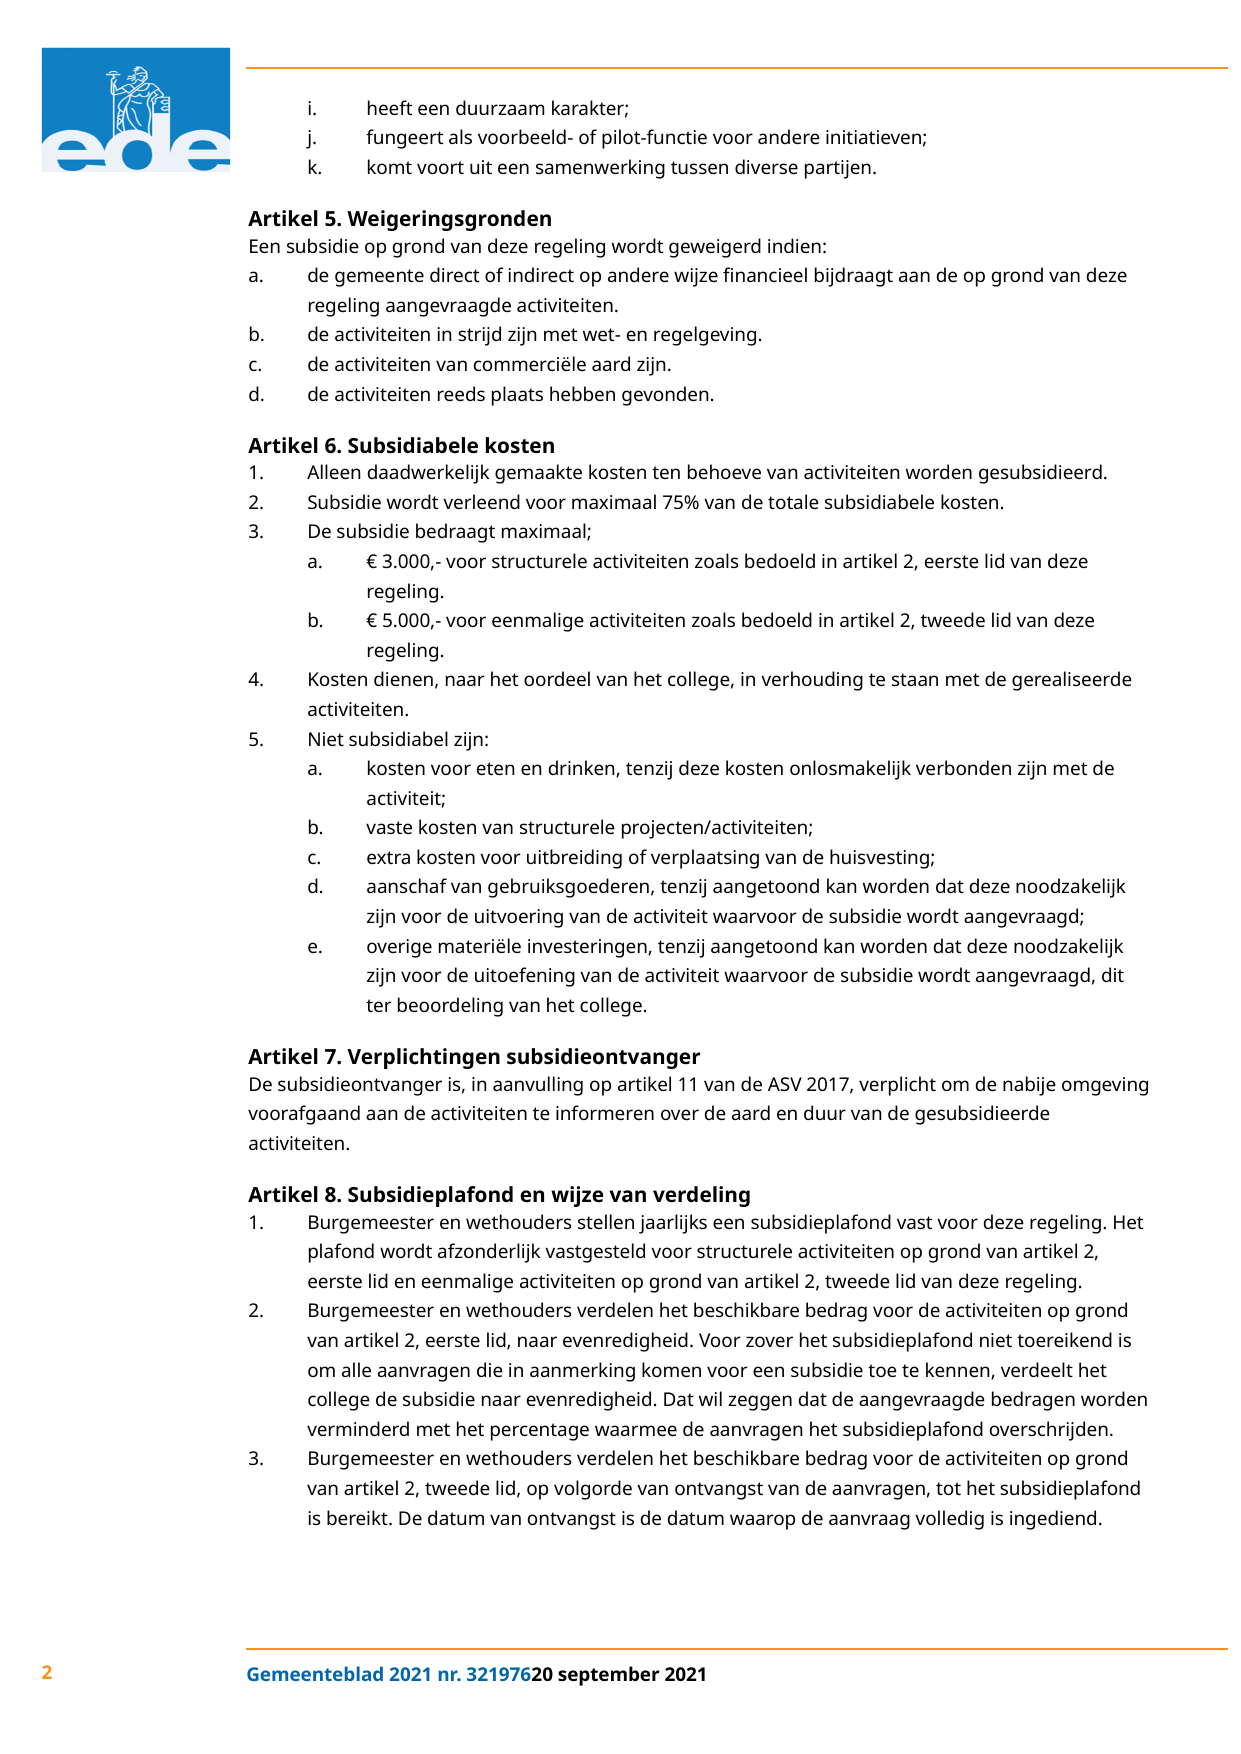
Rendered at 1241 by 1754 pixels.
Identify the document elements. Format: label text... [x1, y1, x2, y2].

list Kosten dienen, naar het oordeel van het college, in verhouding te staan met de gerealiseerde activiteiten. [248, 667, 1152, 722]
list Burgemeester en wethouders verdelen het beschikbare bedrag voor de activiteiten op grond van artikel 2, tweede lid, op volgorde van ontvangst van de aanvragen, tot het subsidieplafond is bereikt. De datum van ontvangst is de datum waarop de aanvraag volledig is ingediend. [248, 1446, 1152, 1531]
list aanschaf van gebruiksgoederen, tenzij aangetoond kan worden dat deze noodzakelijk zijn voor de uitvoering van de activiteit waarvoor de subsidie wordt aangevraagd; [307, 874, 1152, 929]
list Burgemeester en wethouders stellen jaarlijks een subsidieplafond vast voor deze regeling. Het plafond wordt afzonderlijk vastgesteld voor structurele activiteiten op grond van artikel 2, eerste lid en eenmalige activiteiten op grond van artikel 2, tweede lid van deze regeling. [248, 1209, 1152, 1294]
text De subsidieontvanger is, in aanvulling op artikel 11 van de ASV 2017, verplicht om de nabije omgeving voorafgaand aan de activiteiten te informeren over de aard en duur van de gesubsidieerde activiteiten. [248, 1071, 1152, 1156]
list Alleen daadwerkelijk gemaakte kosten ten behoeve van activiteiten worden gesubsidieerd. [248, 459, 1152, 485]
list komt voort uit een samenwerking tussen diverse partijen. [307, 154, 1152, 180]
list kosten voor eten en drinken, tenzij deze kosten onlosmakelijk verbonden zijn met de activiteit; [307, 755, 1152, 811]
list Burgemeester en wethouders verdelen het beschikbare bedrag voor de activiteiten op grond van artikel 2, eerste lid, naar evenredigheid. Voor zover het subsidieplafond niet toereikend is om alle aanvragen die in aanmerking komen voor een subsidie toe te kennen, verdeelt het college de subsidie naar evenredigheid. Dat wil zeggen dat de aangevraagde bedragen worden verminderd met het percentage waarmee de aanvragen het subsidieplafond overschrijden. [248, 1298, 1152, 1442]
list extra kosten voor uitbreiding of verplaatsing van de huisvesting; [307, 844, 1152, 870]
list de activiteiten reeds plaats hebben gevonden. [248, 381, 1152, 406]
list vaste kosten van structurele projecten/activiteiten; [307, 814, 1152, 840]
list € 3.000,- voor structurele activiteiten zoals bedoeld in artikel 2, eerste lid van deze regeling. [307, 548, 1152, 604]
list de gemeente direct of indirect op andere wijze financieel bijdraagt aan de op grond van deze regeling aangevraagde activiteiten. [248, 262, 1152, 318]
list Niet subsidiabel zijn: [248, 726, 1152, 752]
text Artikel 5. Weigeringsgronden [248, 204, 1152, 233]
text Artikel 6. Subsidiabele kosten [248, 431, 1152, 459]
text Een subsidie op grond van deze regeling wordt geweigerd indien: [248, 233, 1152, 258]
text Artikel 8. Subsidieplafond en wijze van verdeling [248, 1181, 1152, 1209]
list heeft een duurzaam karakter; [307, 95, 1152, 121]
list de activiteiten in strijd zijn met wet- en regelgeving. [248, 322, 1152, 347]
list fungeert als voorbeeld- of pilot-functie voor andere initiatieven; [307, 124, 1152, 150]
list overige materiële investeringen, tenzij aangetoond kan worden dat deze noodzakelijk zijn voor de uitoefening van de activiteit waarvoor de subsidie wordt aangevraagd, dit ter beoordeling van het college. [307, 933, 1152, 1018]
list € 5.000,- voor eenmalige activiteiten zoals bedoeld in artikel 2, tweede lid van deze regeling. [307, 607, 1152, 663]
list de activiteiten van commerciële aard zijn. [248, 351, 1152, 377]
list Subsidie wordt verleend voor maximaal 75% van de totale subsidiabele kosten. [248, 489, 1152, 515]
list De subsidie bedraagt maximaal; [248, 519, 1152, 544]
text Artikel 7. Verplichtingen subsidieontvanger [248, 1042, 1152, 1071]
picture [41, 47, 231, 172]
